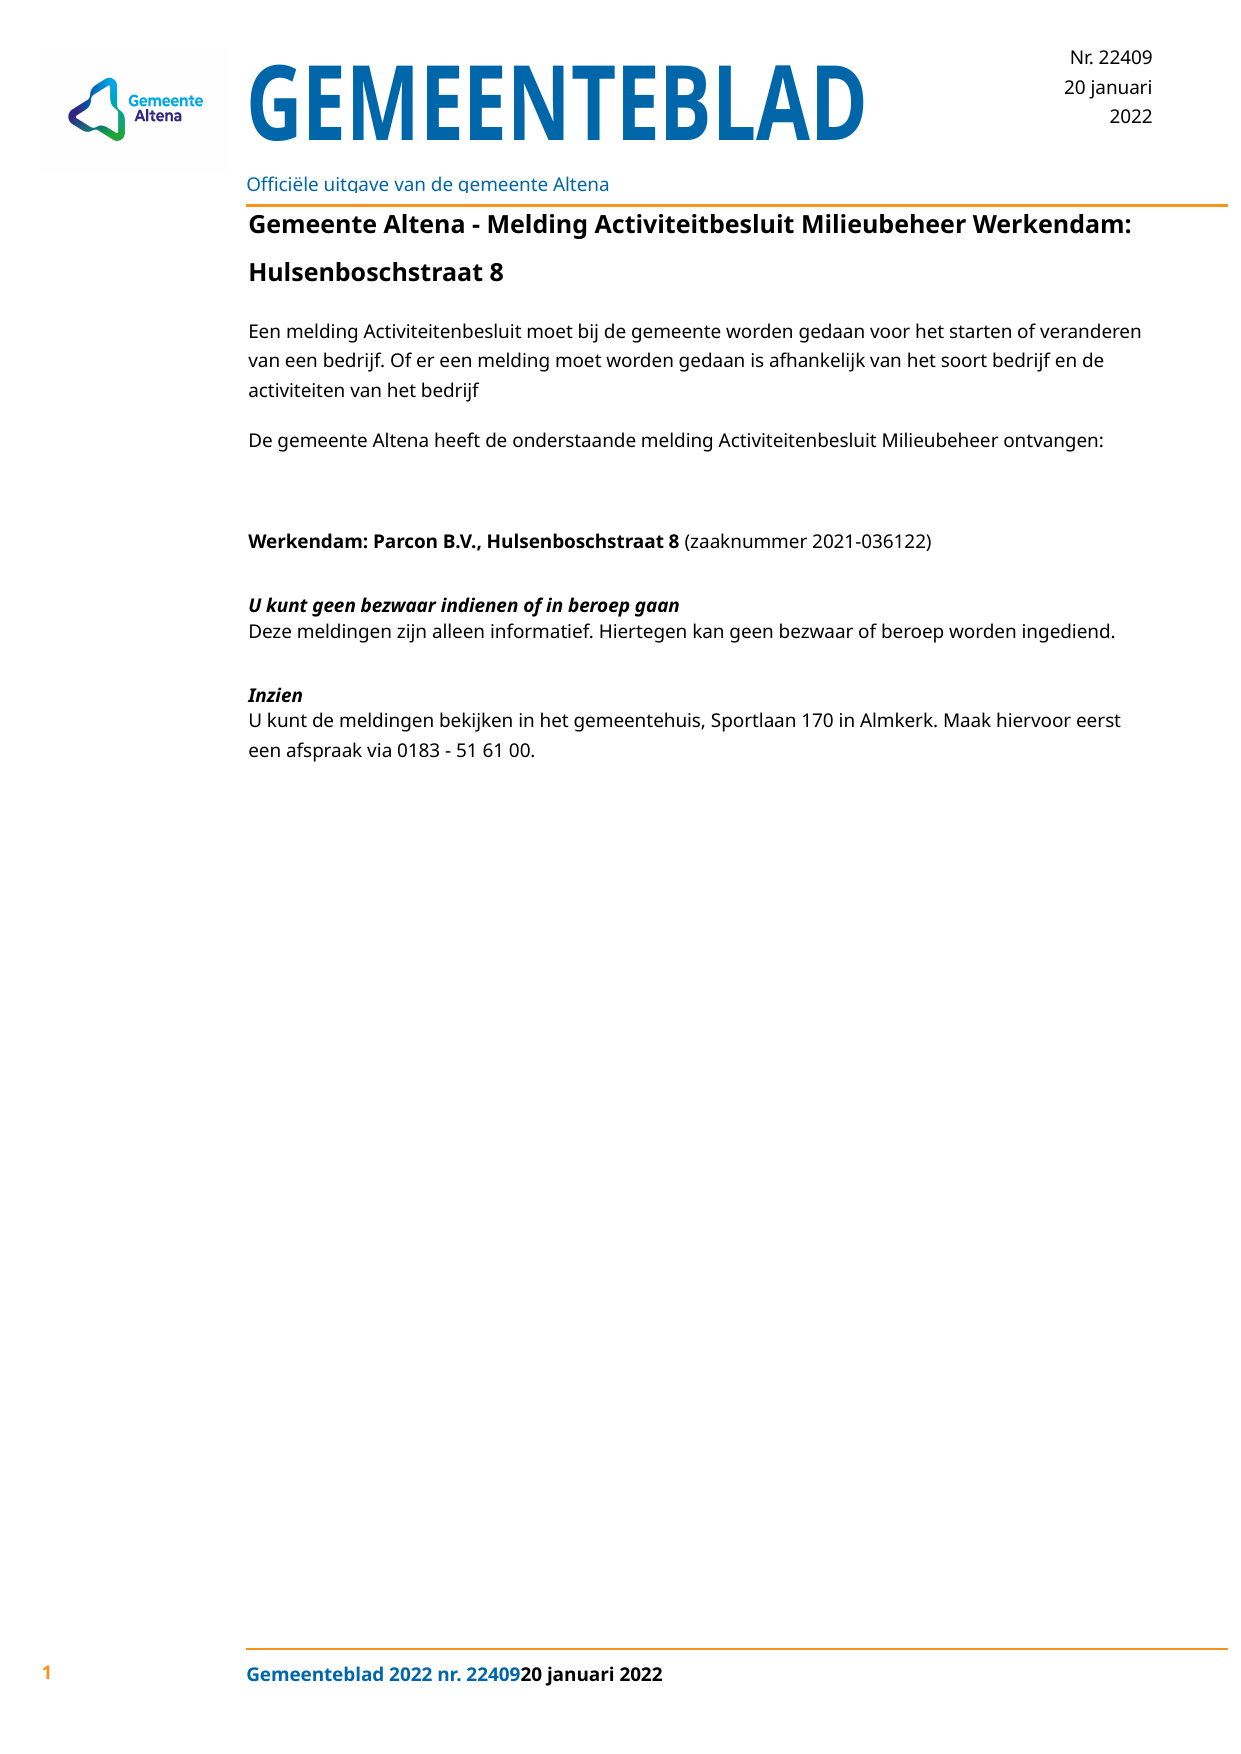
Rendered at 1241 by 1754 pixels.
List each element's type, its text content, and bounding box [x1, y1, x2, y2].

text Gemeente Altena - Melding Activiteitbesluit Milieubeheer Werkendam: Hulsenboschstraat 8 [248, 207, 1152, 288]
text Deze meldingen zijn alleen informatief. Hiertegen kan geen bezwaar of beroep worden ingediend. [248, 618, 1152, 644]
picture [41, 47, 231, 172]
text U kunt geen bezwaar indienen of in beroep gaan [248, 592, 1152, 618]
text Inzien [248, 682, 1152, 708]
text Een melding Activiteitenbesluit moet bij de gemeente worden gedaan voor het starten of veranderen van een bedrijf. Of er een melding moet worden gedaan is afhankelijk van het soort bedrijf en de activiteiten van het bedrijf [248, 318, 1152, 403]
text Werkendam: Parcon B.V., Hulsenboschstraat 8 (zaaknummer 2021-036122) [248, 528, 1152, 554]
text De gemeente Altena heeft de onderstaande melding Activiteitenbesluit Milieubeheer ontvangen: [248, 427, 1152, 453]
text U kunt de meldingen bekijken in het gemeentehuis, Sportlaan 170 in Almkerk. Maak hiervoor eerst een afspraak via 0183 - 51 61 00. [248, 708, 1152, 763]
